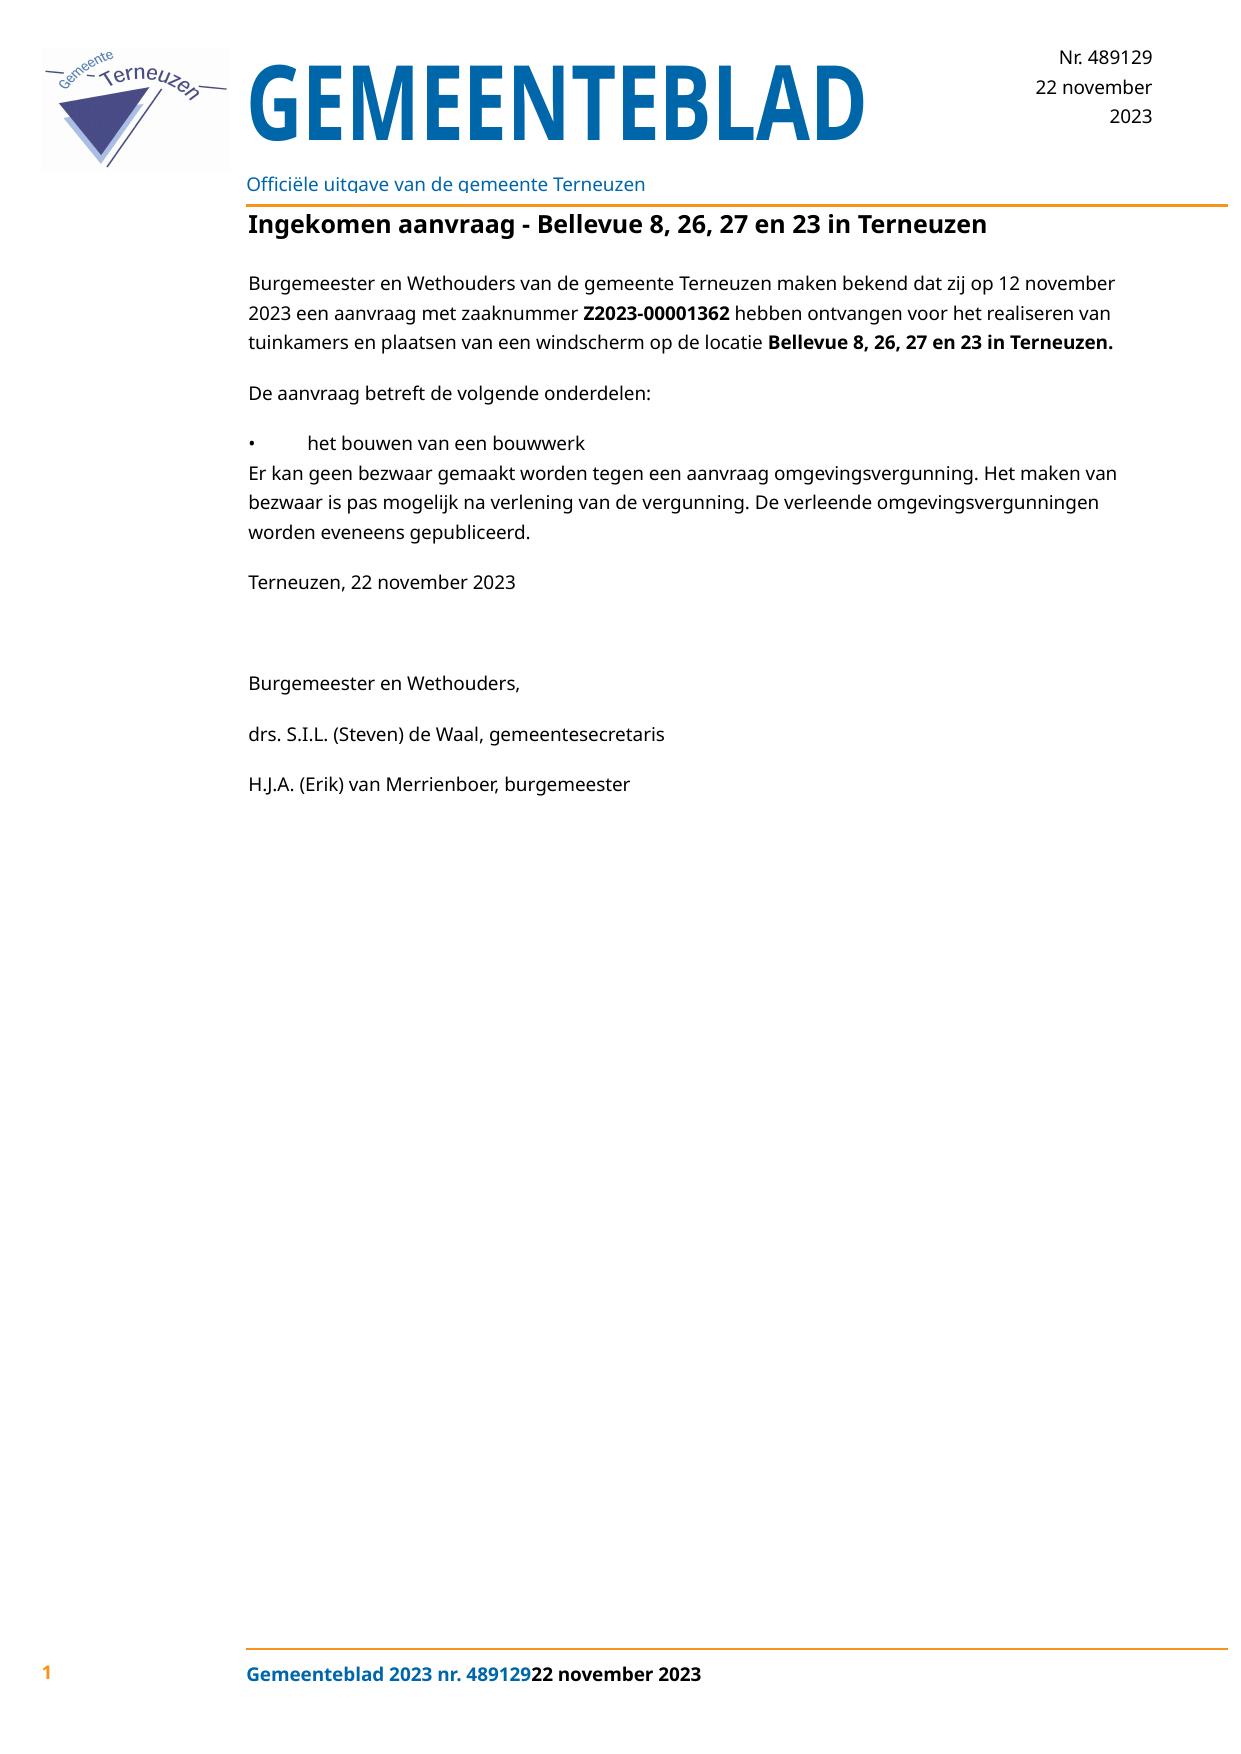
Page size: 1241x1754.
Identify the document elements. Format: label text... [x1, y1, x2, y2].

picture [41, 47, 231, 172]
text Er kan geen bezwaar gemaakt worden tegen een aanvraag omgevingsvergunning. Het maken van bezwaar is pas mogelijk na verlening van de vergunning. De verleende omgevingsvergunningen worden eveneens gepubliceerd. [248, 460, 1152, 545]
text Terneuzen, 22 november 2023 [248, 569, 1152, 595]
text De aanvraag betreft de volgende onderdelen: [248, 380, 1152, 406]
list het bouwen van een bouwwerk [248, 430, 1152, 456]
text H.J.A. (Erik) van Merrienboer, burgemeester [248, 771, 1152, 797]
text Burgemeester en Wethouders van de gemeente Terneuzen maken bekend dat zij op 12 november 2023 een aanvraag met zaaknummer Z2023-00001362 hebben ontvangen voor het realiseren van tuinkamers en plaatsen van een windscherm op de locatie Bellevue 8, 26, 27 en 23 in Terneuzen. [248, 270, 1152, 355]
text drs. S.I.L. (Steven) de Waal, gemeentesecretaris [248, 721, 1152, 746]
text Burgemeester en Wethouders, [248, 670, 1152, 696]
text Ingekomen aanvraag - Bellevue 8, 26, 27 en 23 in Terneuzen [248, 207, 1152, 241]
